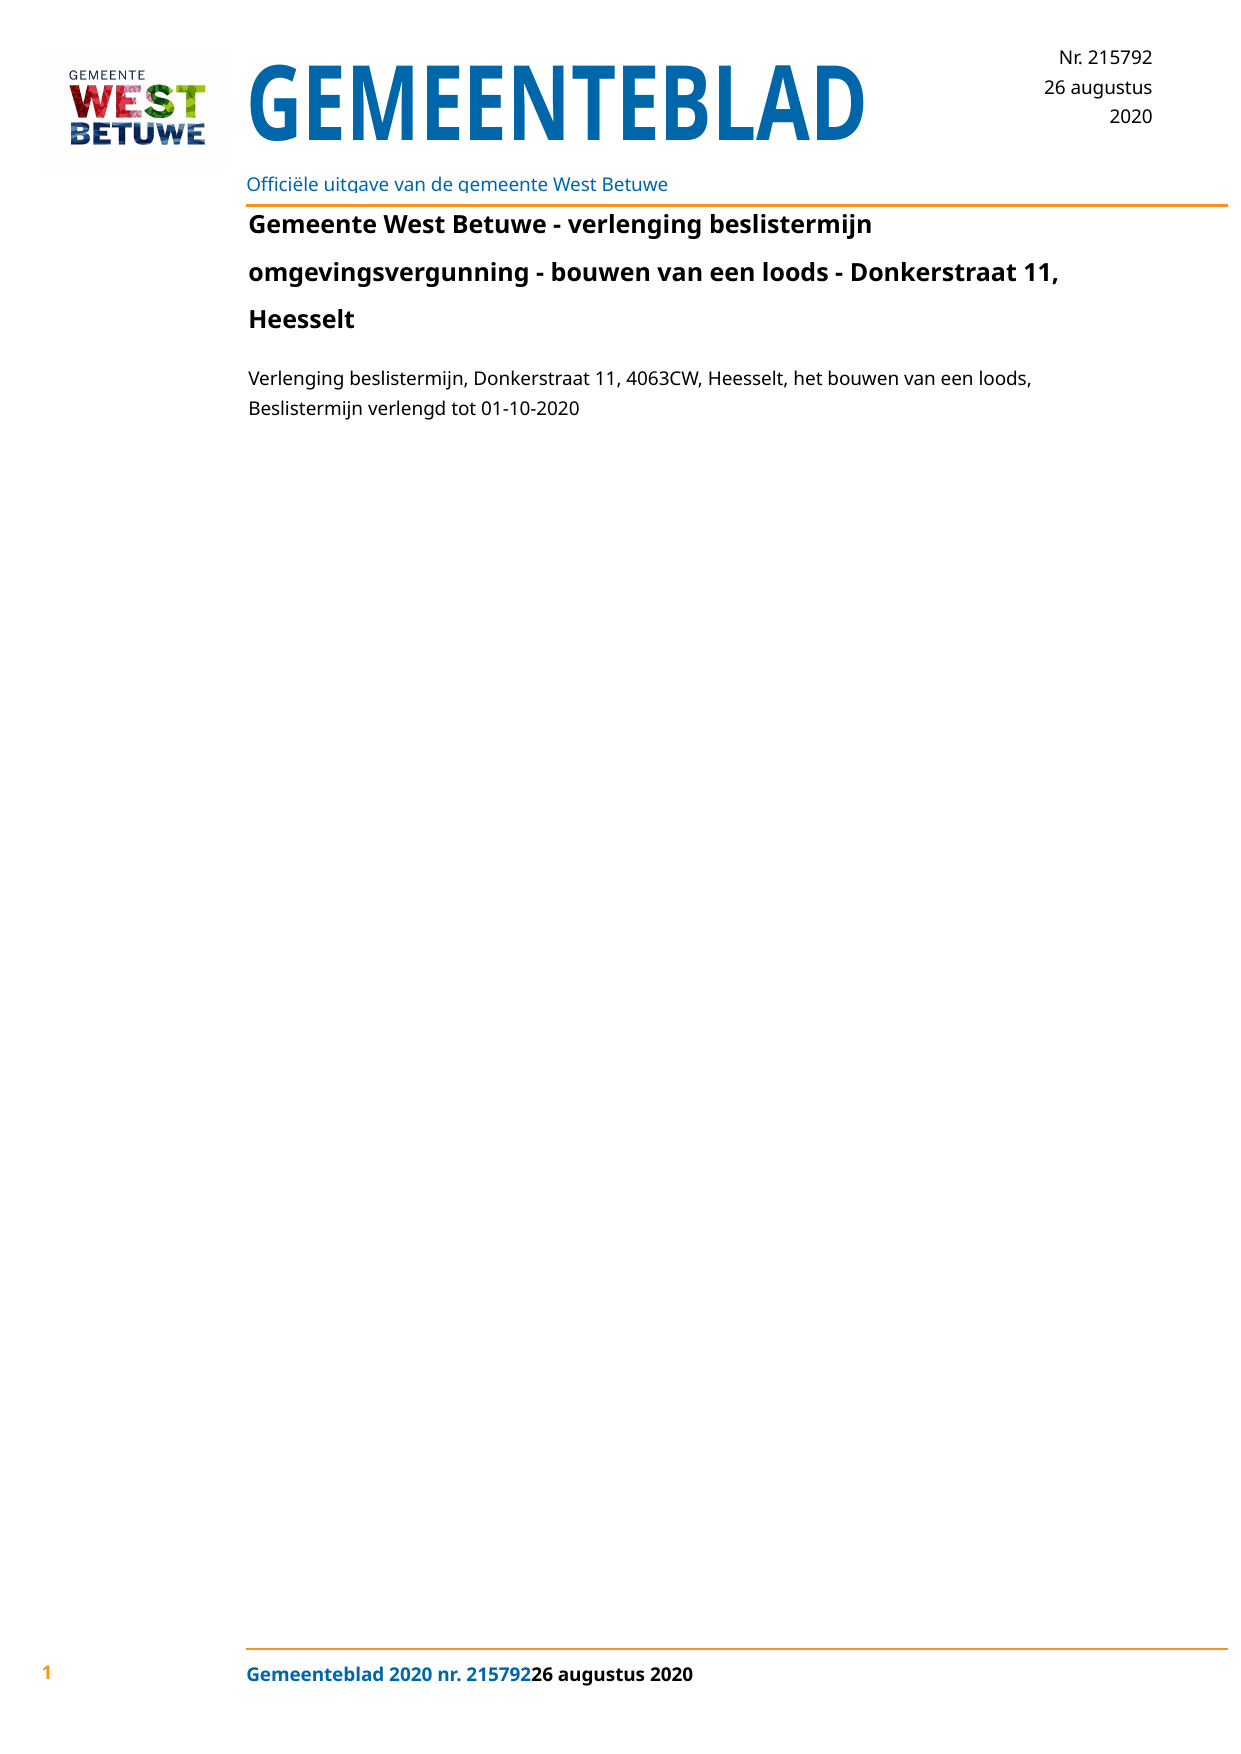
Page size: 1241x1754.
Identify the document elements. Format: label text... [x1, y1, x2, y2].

text Verlenging beslistermijn, Donkerstraat 11, 4063CW, Heesselt, het bouwen van een loods, Beslistermijn verlengd tot 01-10-2020 [248, 366, 1152, 421]
text Gemeente West Betuwe - verlenging beslistermijn omgevingsvergunning - bouwen van een loods - Donkerstraat 11, Heesselt [248, 207, 1152, 336]
picture [41, 47, 231, 172]
